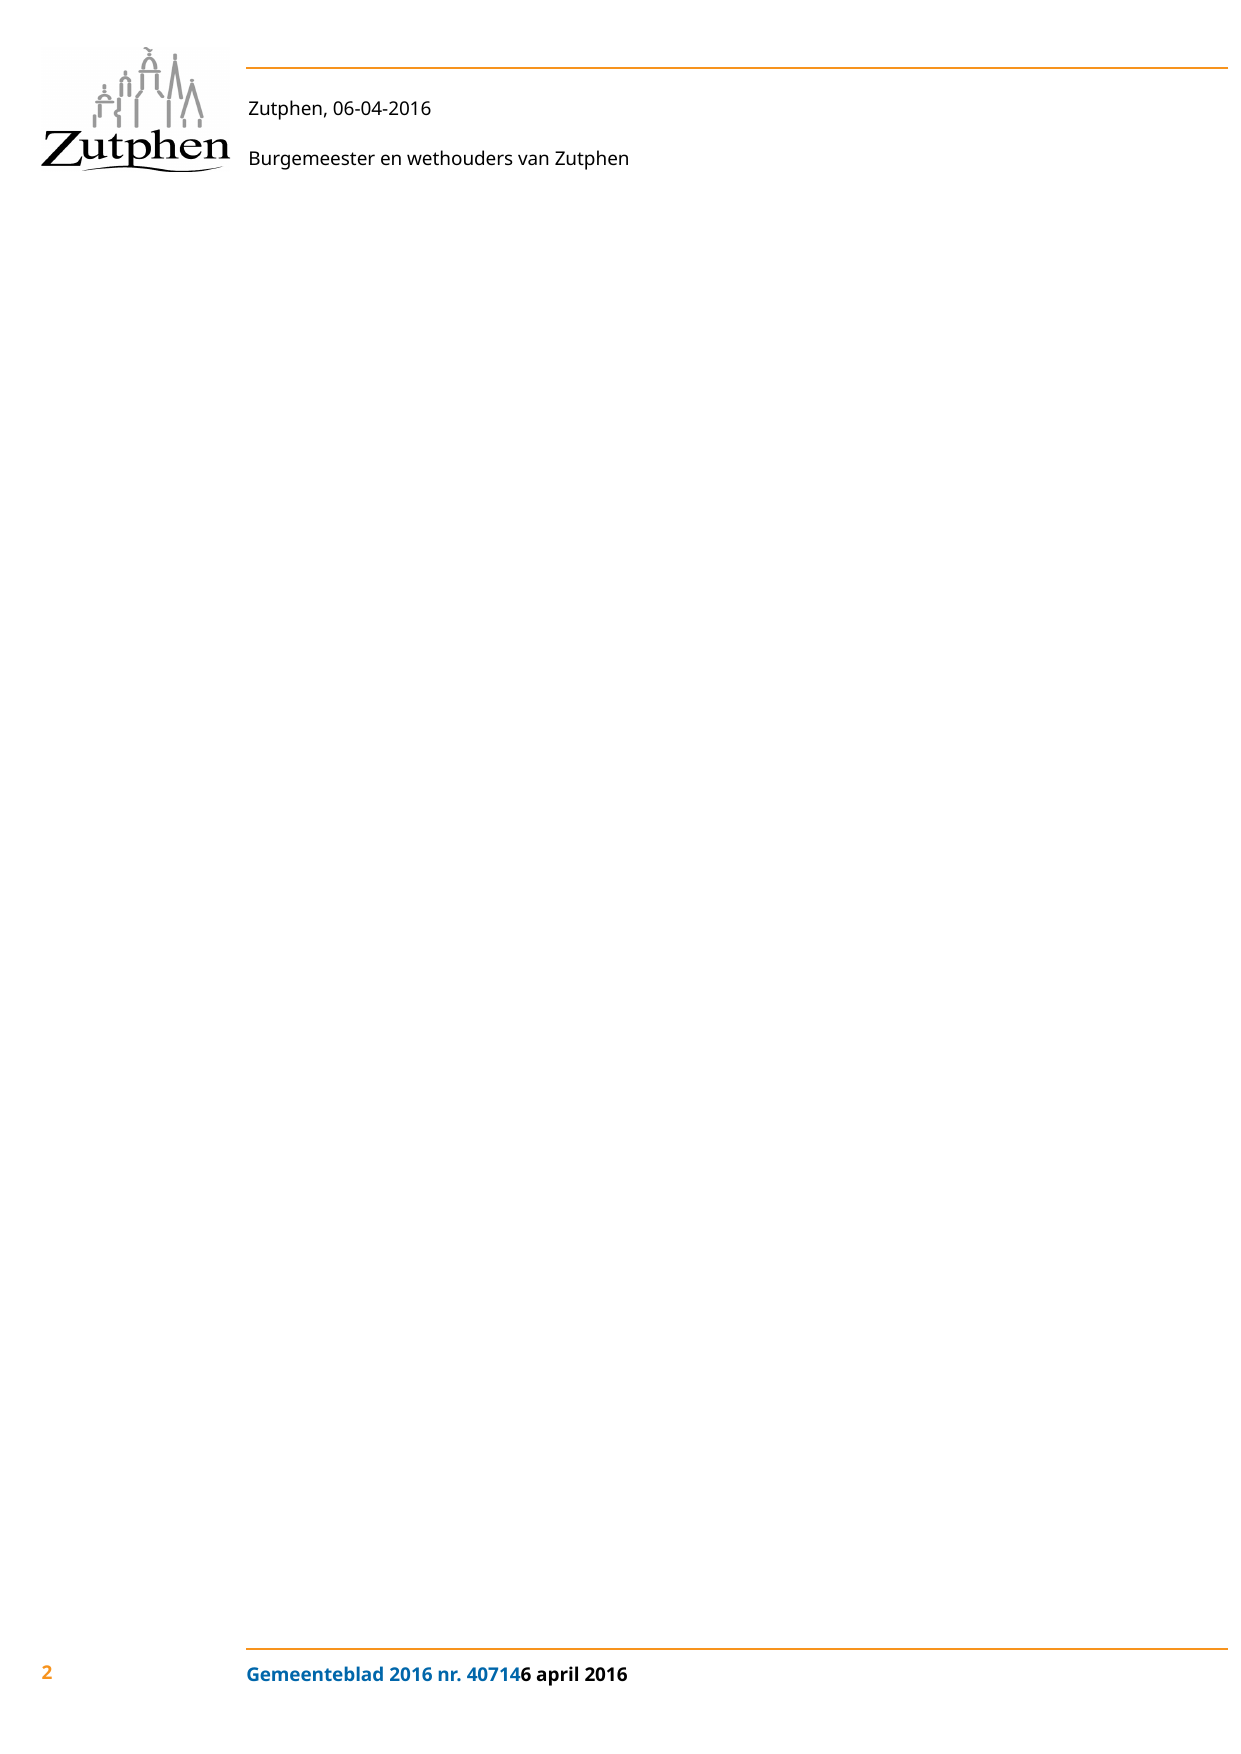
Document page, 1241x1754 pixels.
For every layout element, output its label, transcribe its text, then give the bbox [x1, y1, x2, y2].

text Burgemeester en wethouders van Zutphen [248, 145, 1152, 171]
text Zutphen, 06-04-2016 [248, 95, 1152, 121]
picture [41, 47, 231, 172]
